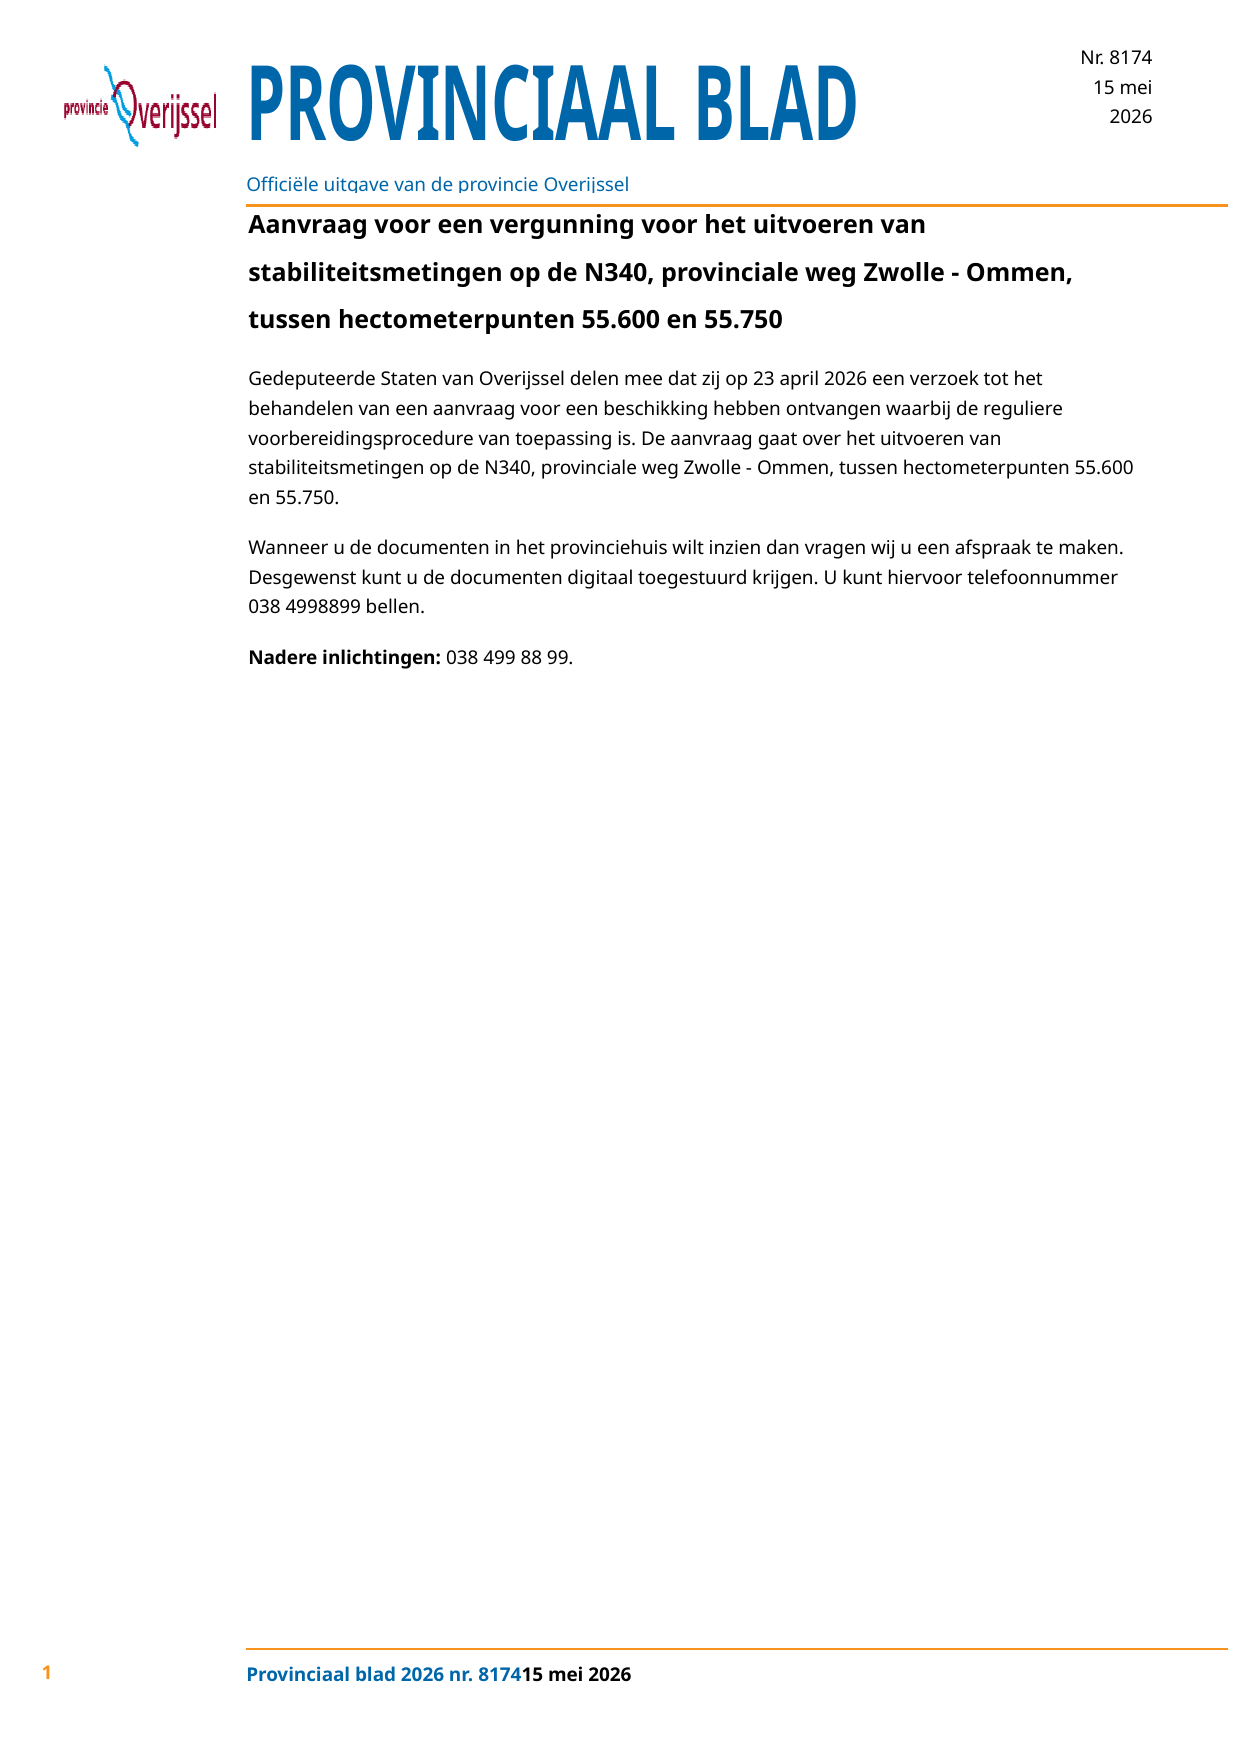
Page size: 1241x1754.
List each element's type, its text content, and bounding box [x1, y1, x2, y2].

text Gedeputeerde Staten van Overijssel delen mee dat zij op 23 april 2026 een verzoek tot het behandelen van een aanvraag voor een beschikking hebben ontvangen waarbij de reguliere voorbereidingsprocedure van toepassing is. De aanvraag gaat over het uitvoeren van stabiliteitsmetingen op de N340, provinciale weg Zwolle - Ommen, tussen hectometerpunten 55.600 en 55.750. [248, 366, 1152, 509]
text Aanvraag voor een vergunning voor het uitvoeren van stabiliteitsmetingen op de N340, provinciale weg Zwolle - Ommen, tussen hectometerpunten 55.600 en 55.750 [248, 207, 1152, 336]
text Wanneer u de documenten in het provinciehuis wilt inzien dan vragen wij u een afspraak te maken. Desgewenst kunt u de documenten digitaal toegestuurd krijgen. U kunt hiervoor telefoonnummer 038 4998899 bellen. [248, 534, 1152, 619]
text Nadere inlichtingen: 038 499 88 99. [248, 644, 1152, 669]
picture [41, 47, 231, 172]
